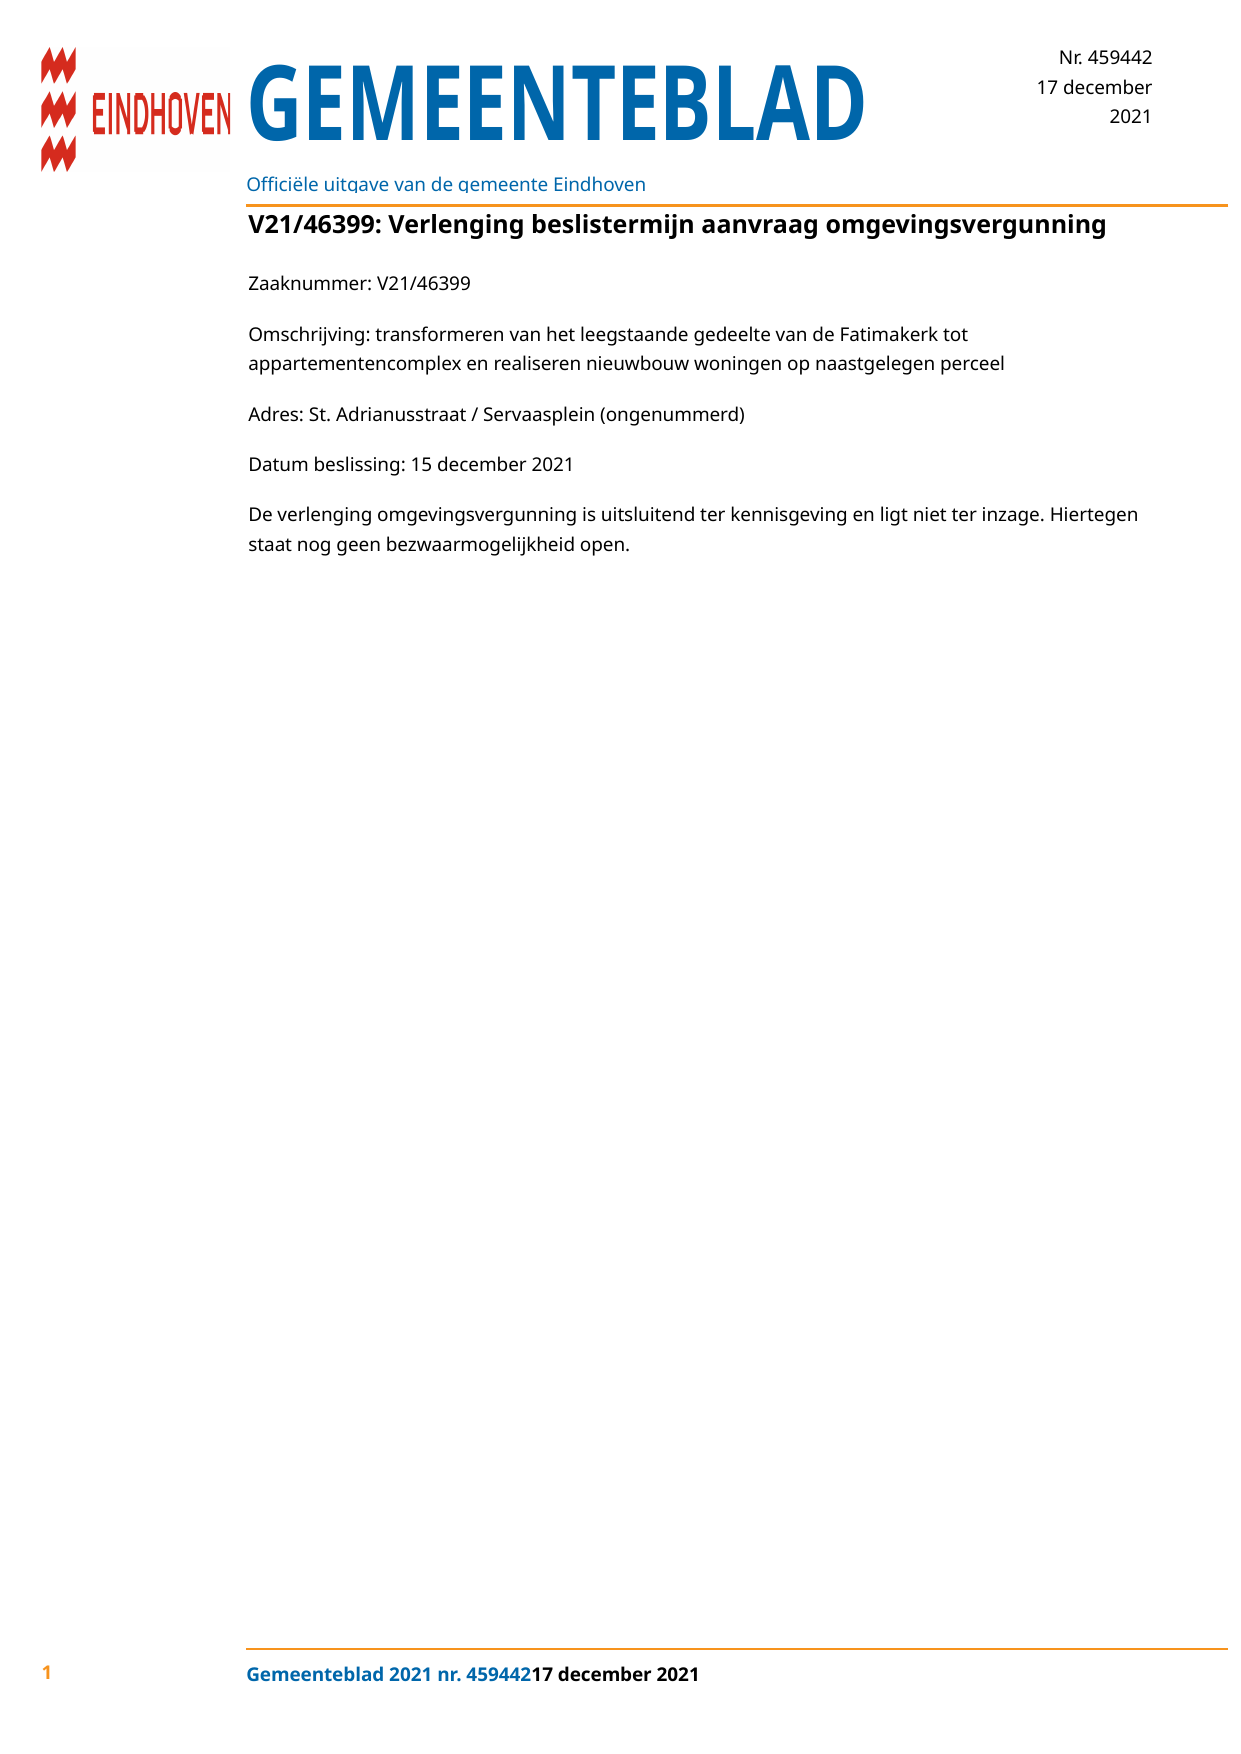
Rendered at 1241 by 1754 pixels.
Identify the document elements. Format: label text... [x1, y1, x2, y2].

text Adres: St. Adrianusstraat / Servaasplein (ongenummerd) [248, 401, 1152, 426]
text Datum beslissing: 15 december 2021 [248, 451, 1152, 477]
text Omschrijving: transformeren van het leegstaande gedeelte van de Fatimakerk tot appartementencomplex en realiseren nieuwbouw woningen op naastgelegen perceel [248, 321, 1152, 376]
picture [41, 47, 231, 172]
text De verlenging omgevingsvergunning is uitsluitend ter kennisgeving en ligt niet ter inzage. Hiertegen staat nog geen bezwaarmogelijkheid open. [248, 502, 1152, 557]
text V21/46399: Verlenging beslistermijn aanvraag omgevingsvergunning [248, 207, 1152, 241]
text Zaaknummer: V21/46399 [248, 270, 1152, 296]
